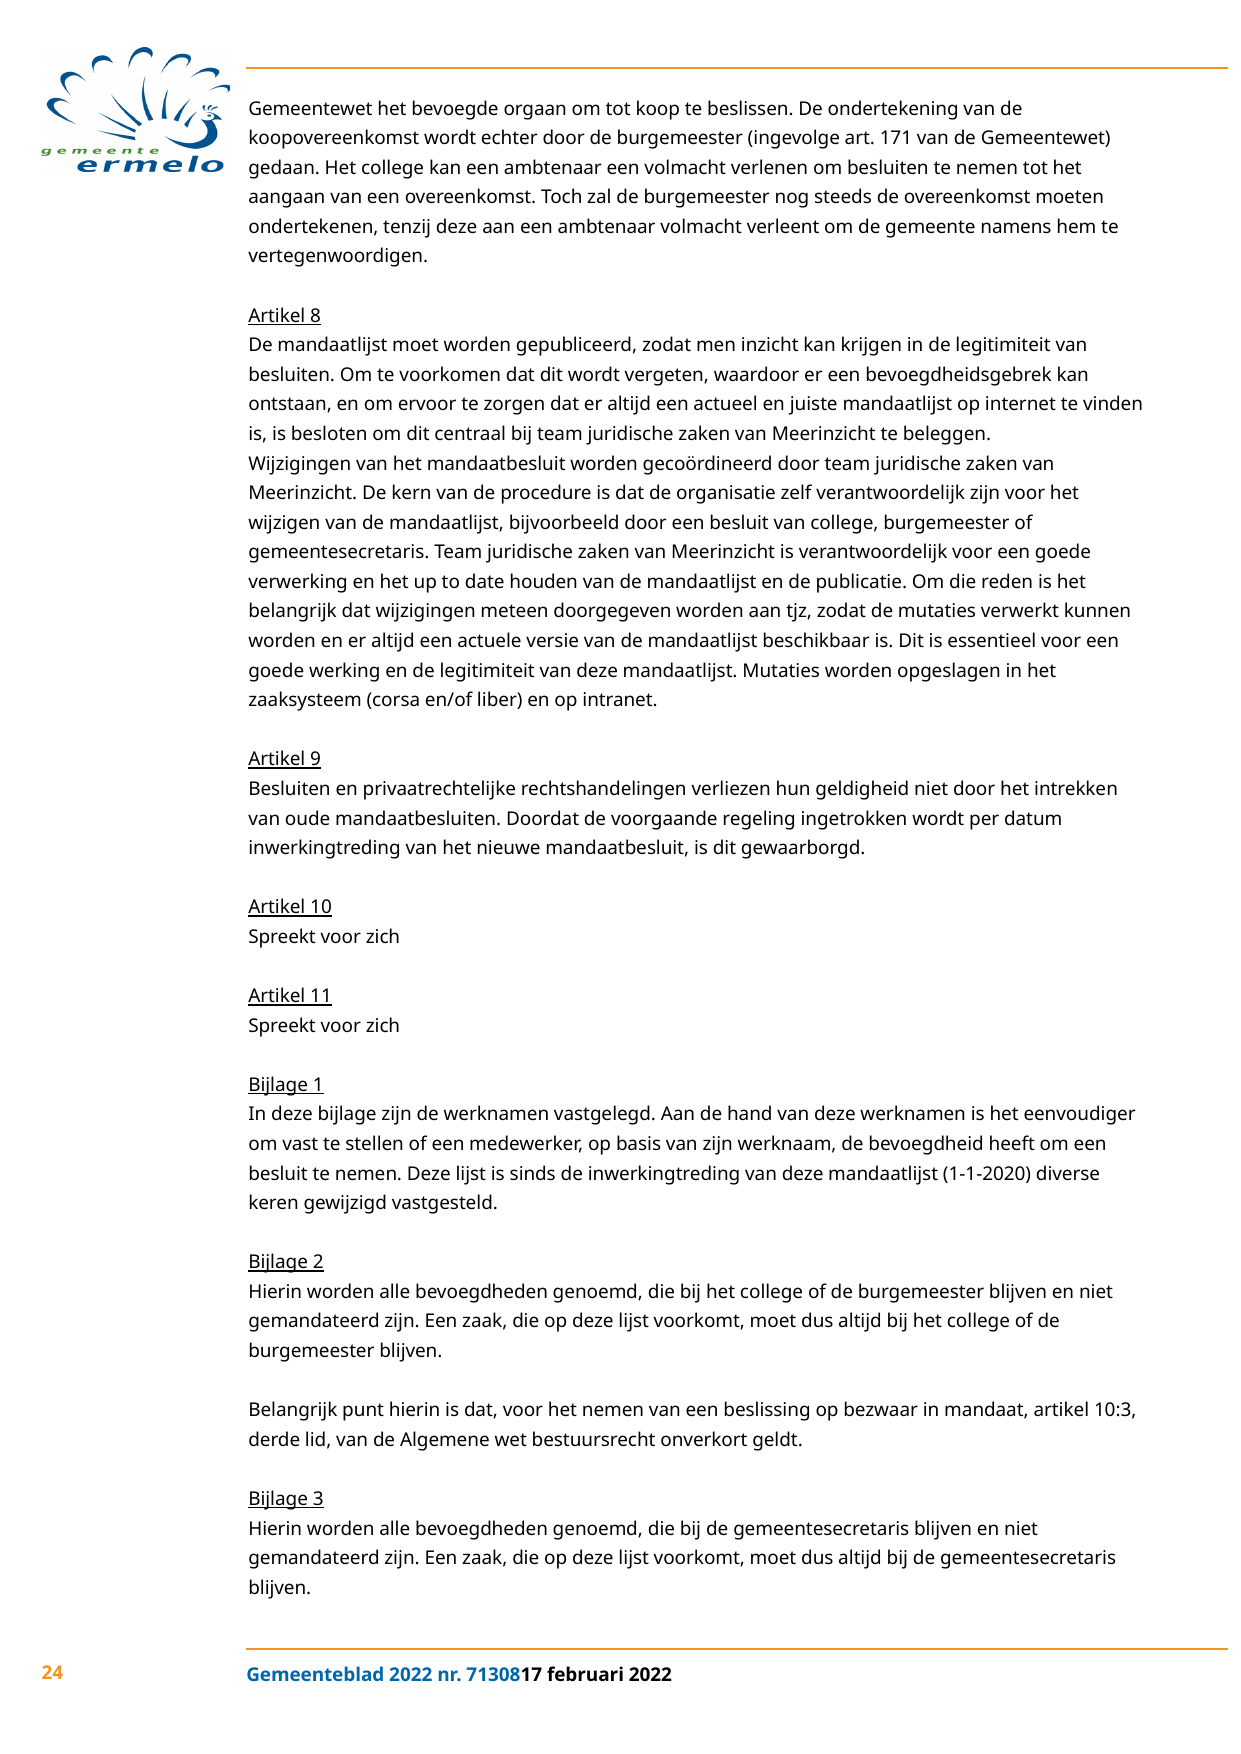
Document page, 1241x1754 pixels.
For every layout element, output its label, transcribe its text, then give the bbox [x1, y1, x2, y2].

text Belangrijk punt hierin is dat, voor het nemen van een beslissing op bezwaar in mandaat, artikel 10:3, derde lid, van de Algemene wet bestuursrecht onverkort geldt. [248, 1396, 1152, 1452]
text Hierin worden alle bevoegdheden genoemd, die bij de gemeentesecretaris blijven en niet gemandateerd zijn. Een zaak, die op deze lijst voorkomt, moet dus altijd bij de gemeentesecretaris blijven. [248, 1515, 1152, 1600]
text Artikel 11 [248, 982, 1152, 1008]
text Bijlage 3 [248, 1485, 1152, 1511]
text Besluiten en privaatrechtelijke rechtshandelingen verliezen hun geldigheid niet door het intrekken van oude mandaatbesluiten. Doordat de voorgaande regeling ingetrokken wordt per datum inwerkingtreding van het nieuwe mandaatbesluit, is dit gewaarborgd. [248, 775, 1152, 860]
text Artikel 10 [248, 893, 1152, 919]
text In deze bijlage zijn de werknamen vastgelegd. Aan de hand van deze werknamen is het eenvoudiger om vast te stellen of een medewerker, op basis van zijn werknaam, de bevoegdheid heeft om een besluit te nemen. Deze lijst is sinds de inwerkingtreding van deze mandaatlijst (1-1-2020) diverse keren gewijzigd vastgesteld. [248, 1101, 1152, 1215]
picture [41, 47, 231, 172]
text Artikel 8 [248, 302, 1152, 328]
text Gemeentewet het bevoegde orgaan om tot koop te beslissen. De ondertekening van de koopovereenkomst wordt echter door de burgemeester (ingevolge art. 171 van de Gemeentewet) gedaan. Het college kan een ambtenaar een volmacht verlenen om besluiten te nemen tot het aangaan van een overeenkomst. Toch zal de burgemeester nog steeds de overeenkomst moeten ondertekenen, tenzij deze aan een ambtenaar volmacht verleent om de gemeente namens hem te vertegenwoordigen. [248, 95, 1152, 268]
text Bijlage 1 [248, 1071, 1152, 1097]
text Bijlage 2 [248, 1248, 1152, 1274]
text Spreekt voor zich [248, 1012, 1152, 1038]
text Hierin worden alle bevoegdheden genoemd, die bij het college of de burgemeester blijven en niet gemandateerd zijn. Een zaak, die op deze lijst voorkomt, moet dus altijd bij het college of de burgemeester blijven. [248, 1278, 1152, 1363]
text Wijzigingen van het mandaatbesluit worden gecoördineerd door team juridische zaken van Meerinzicht. De kern van de procedure is dat de organisatie zelf verantwoordelijk zijn voor het wijzigen van de mandaatlijst, bijvoorbeeld door een besluit van college, burgemeester of gemeentesecretaris. Team juridische zaken van Meerinzicht is verantwoordelijk voor een goede verwerking en het up to date houden van de mandaatlijst en de publicatie. Om die reden is het belangrijk dat wijzigingen meteen doorgegeven worden aan tjz, zodat de mutaties verwerkt kunnen worden en er altijd een actuele versie van de mandaatlijst beschikbaar is. Dit is essentieel voor een goede werking en de legitimiteit van deze mandaatlijst. Mutaties worden opgeslagen in het zaaksysteem (corsa en/of liber) en op intranet. [248, 450, 1152, 712]
text Artikel 9 [248, 746, 1152, 771]
text De mandaatlijst moet worden gepubliceerd, zodat men inzicht kan krijgen in de legitimiteit van besluiten. Om te voorkomen dat dit wordt vergeten, waardoor er een bevoegdheidsgebrek kan ontstaan, en om ervoor te zorgen dat er altijd een actueel en juiste mandaatlijst op internet te vinden is, is besloten om dit centraal bij team juridische zaken van Meerinzicht te beleggen. [248, 331, 1152, 446]
text Spreekt voor zich [248, 923, 1152, 949]
